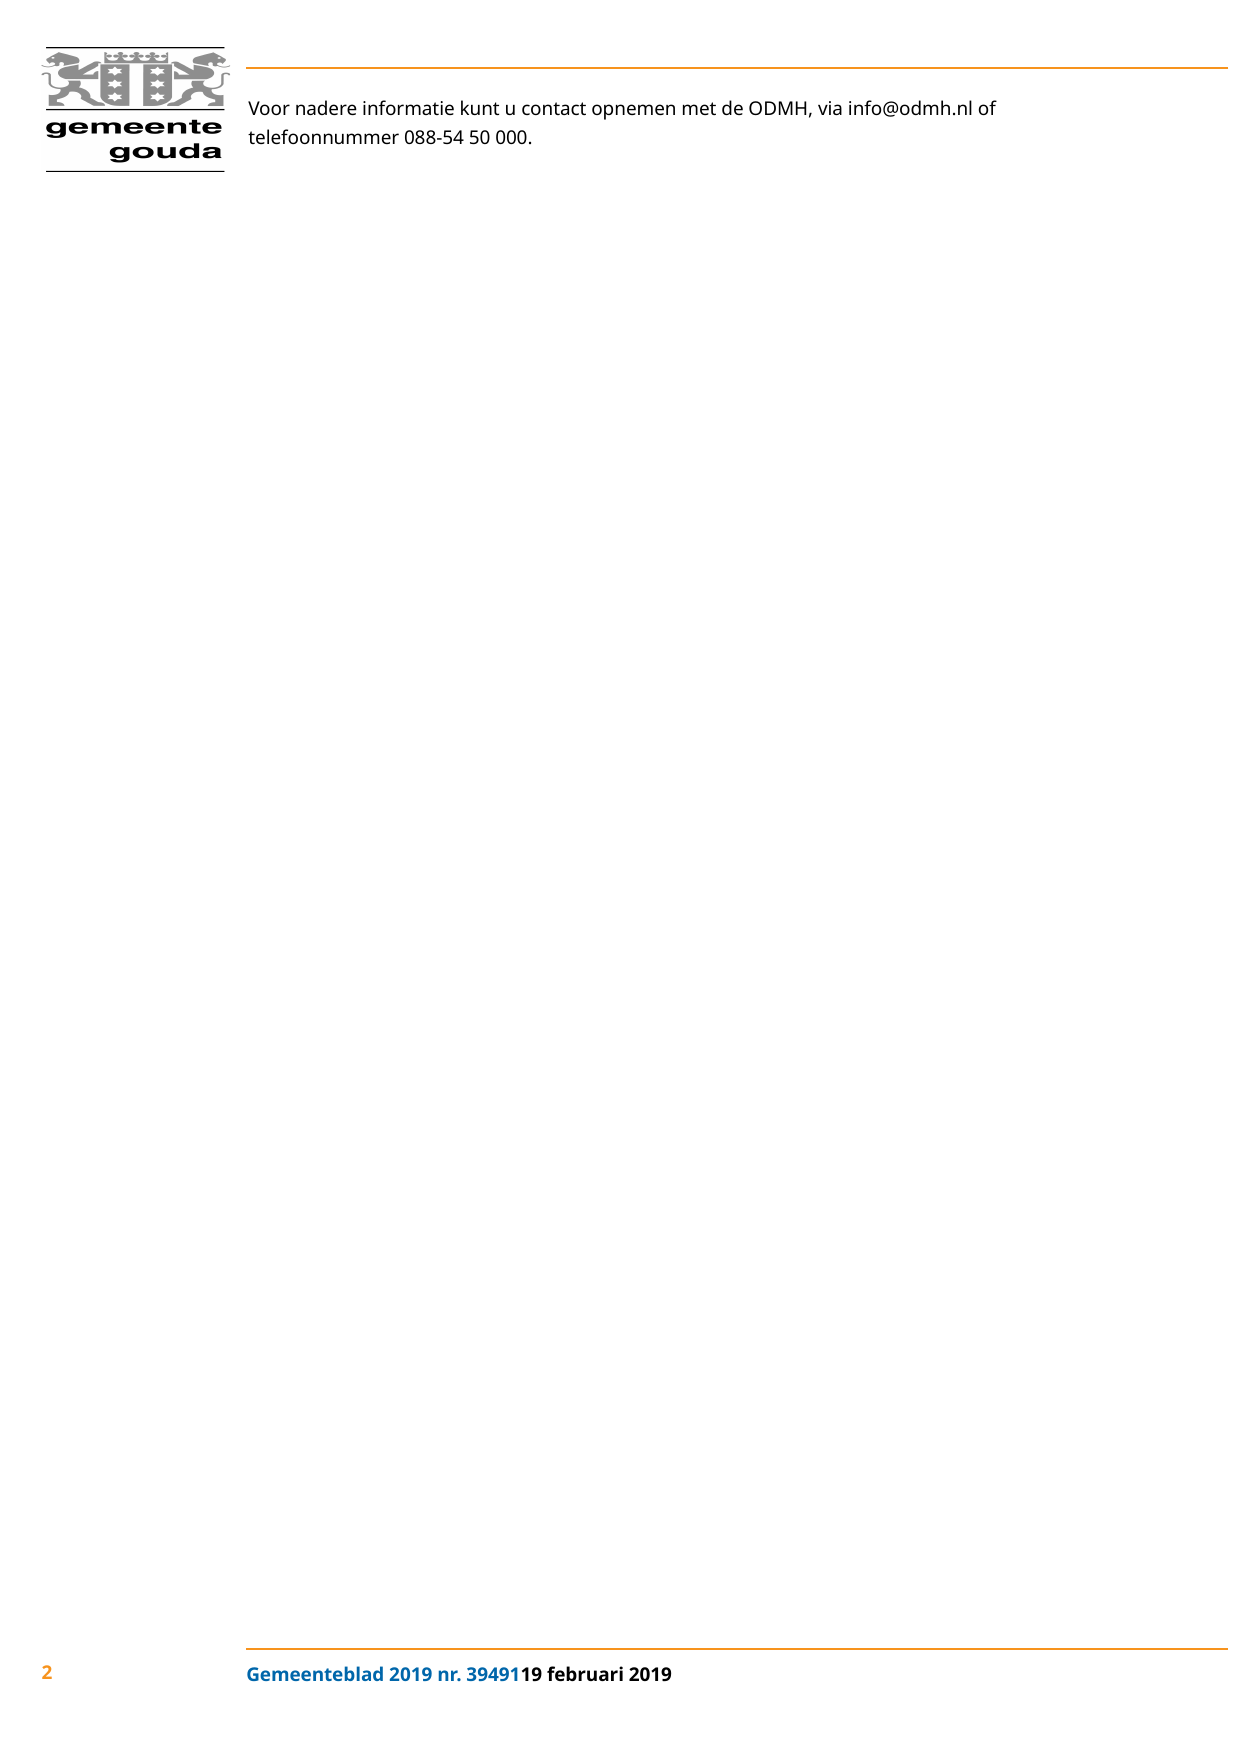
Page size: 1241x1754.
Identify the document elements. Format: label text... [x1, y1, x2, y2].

picture [41, 47, 231, 172]
text Voor nadere informatie kunt u contact opnemen met de ODMH, via info@odmh.nl of telefoonnummer 088-54 50 000. [248, 95, 1152, 150]
